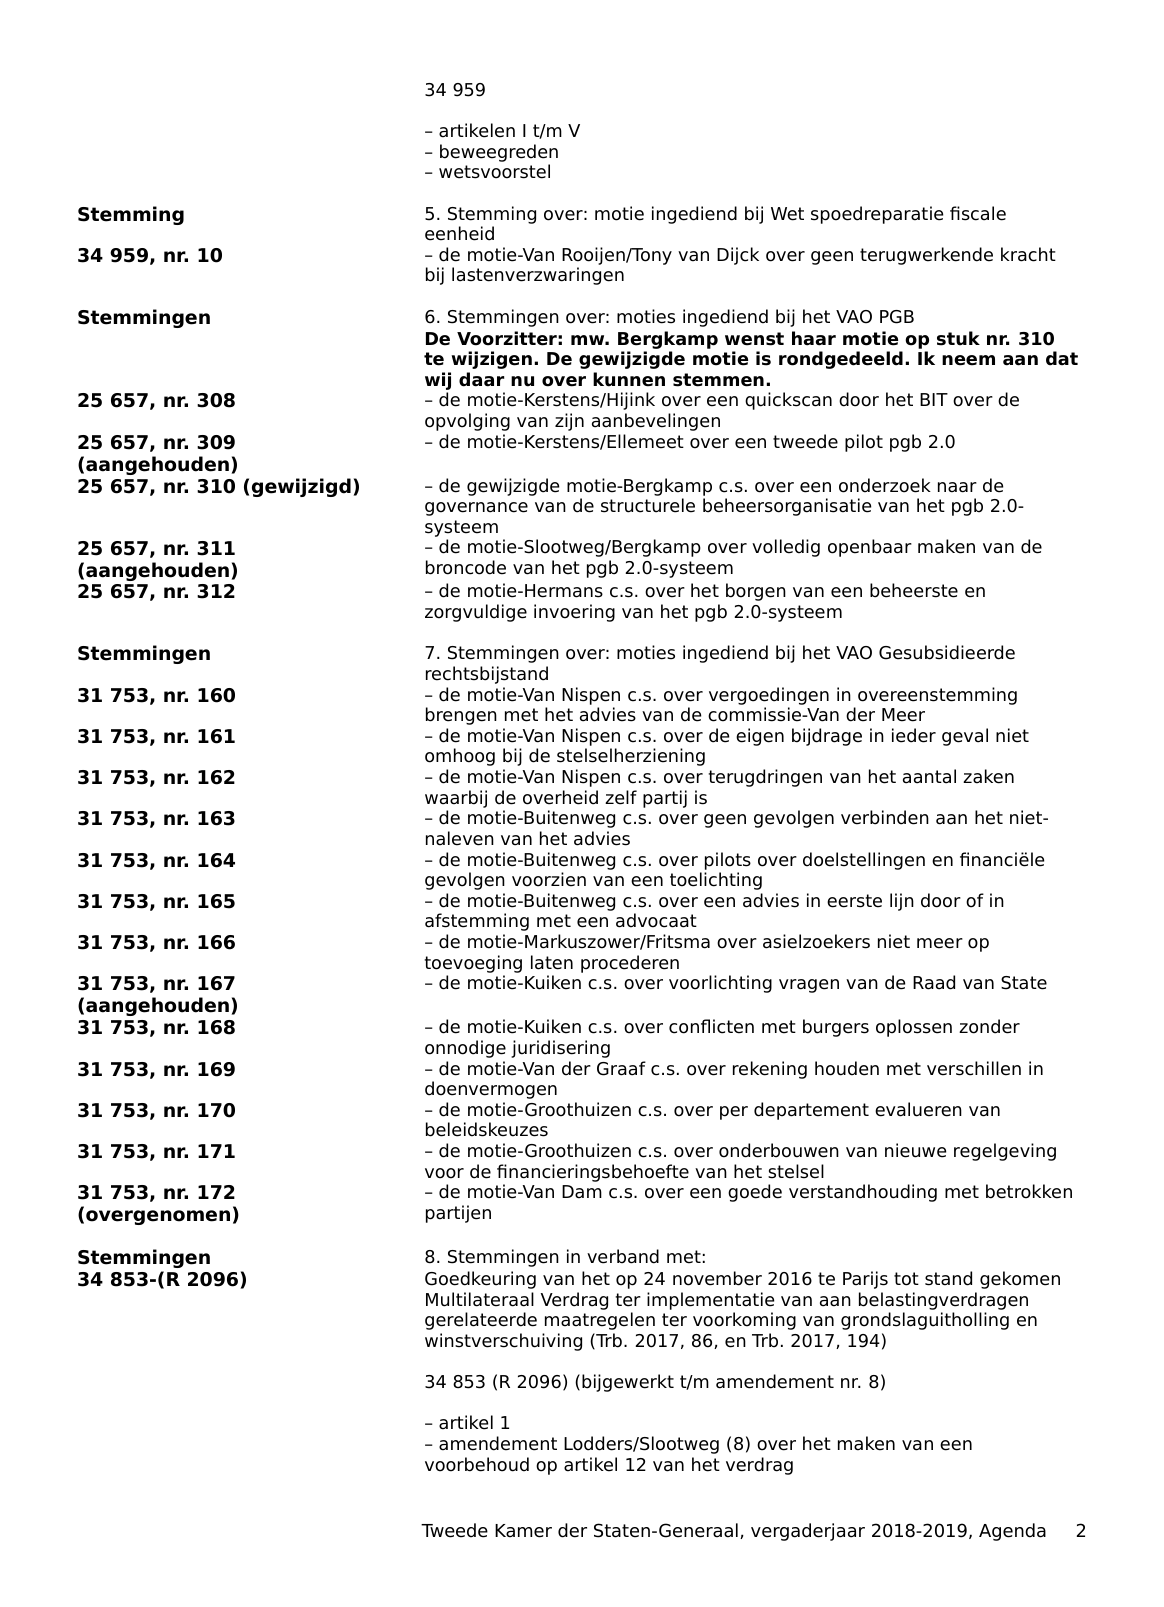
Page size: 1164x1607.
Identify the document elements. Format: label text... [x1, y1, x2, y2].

table_cell [401, 1059, 418, 1100]
table_cell [77, 121, 401, 142]
table_cell [418, 623, 1087, 643]
table_cell 34 853-(R 2096) [77, 1269, 401, 1351]
table_cell [401, 1226, 418, 1247]
table_cell Stemmingen [77, 643, 401, 684]
table_cell [77, 80, 401, 100]
table_cell 5. Stemming over: motie ingediend bij Wet spoedreparatie fiscale eenheid [418, 204, 1087, 245]
table_cell 34 959 [418, 80, 1087, 100]
table_cell [401, 1017, 418, 1058]
table_cell [418, 1226, 1087, 1247]
table_cell 34 959, nr. 10 [77, 245, 401, 286]
table_cell – de motie-Van Nispen c.s. over vergoedingen in overeenstemming brengen met het advies van de commissie-Van der Meer [418, 685, 1087, 726]
table_cell [401, 121, 418, 142]
table_cell – de motie-Kuiken c.s. over conflicten met burgers oplossen zonder onnodige juridisering [418, 1017, 1087, 1058]
table_cell Stemming [77, 204, 401, 245]
table_cell – de motie-Kerstens/Hijink over een quickscan door het BIT over de opvolging van zijn aanbevelingen [418, 390, 1087, 432]
table_cell 31 753, nr. 168 [77, 1017, 401, 1058]
table_cell [418, 59, 1087, 80]
table_cell [77, 1393, 401, 1413]
table_cell [77, 286, 401, 307]
table_cell 25 657, nr. 312 [77, 581, 401, 623]
table_cell [401, 1269, 418, 1351]
table_cell [401, 162, 418, 183]
table_cell – de motie-Groothuizen c.s. over onderbouwen van nieuwe regelgeving voor de financieringsbehoefte van het stelsel [418, 1141, 1087, 1182]
table_cell [418, 1393, 1087, 1413]
table_cell [401, 1434, 418, 1475]
table_cell – de motie-Van Dam c.s. over een goede verstandhouding met betrokken partijen [418, 1182, 1087, 1226]
table_cell 31 753, nr. 169 [77, 1059, 401, 1100]
table_cell [401, 142, 418, 162]
table_cell [401, 183, 418, 203]
table_cell [401, 850, 418, 891]
table_cell [401, 245, 418, 286]
table_cell Stemmingen [77, 307, 401, 328]
table_cell 31 753, nr. 171 [77, 1141, 401, 1182]
table_cell [401, 59, 418, 80]
table_cell 31 753, nr. 165 [77, 891, 401, 932]
table_cell [418, 100, 1087, 121]
table_cell 31 753, nr. 161 [77, 726, 401, 767]
table_cell [401, 1351, 418, 1372]
table_cell 31 753, nr. 163 [77, 808, 401, 849]
table_cell [401, 643, 418, 684]
table_cell [401, 432, 418, 476]
table_cell – wetsvoorstel [418, 162, 1087, 183]
table_cell [401, 476, 418, 537]
table_cell [77, 142, 401, 162]
table_cell [77, 329, 401, 390]
table_cell [401, 808, 418, 849]
table_cell [418, 286, 1087, 307]
table_cell – de motie-Buitenweg c.s. over pilots over doelstellingen en financiële gevolgen voorzien van een toelichting [418, 850, 1087, 891]
table_cell [401, 307, 418, 328]
table_cell – artikel 1 [418, 1413, 1087, 1434]
table_cell – de motie-Buitenweg c.s. over een advies in eerste lijn door of in afstemming met een advocaat [418, 891, 1087, 932]
table_cell – artikelen I t/m V [418, 121, 1087, 142]
table_cell Goedkeuring van het op 24 november 2016 te Parijs tot stand gekomen Multilateraal Verdrag ter implementatie van aan belastingverdragen gerelateerde maatregelen ter voorkoming van grondslaguitholling en winstverschuiving (Trb. 2017, 86, en Trb. 2017, 194) [418, 1269, 1087, 1351]
table_cell [401, 390, 418, 432]
table_cell 31 753, nr. 172 (overgenomen) [77, 1182, 401, 1226]
table_cell [401, 1247, 418, 1269]
table_cell 31 753, nr. 162 [77, 767, 401, 808]
table_cell 7. Stemmingen over: moties ingediend bij het VAO Gesubsidieerde rechtsbijstand [418, 643, 1087, 684]
table_cell [77, 623, 401, 643]
table_cell [401, 726, 418, 767]
table_cell [77, 1351, 401, 1372]
table_cell [401, 100, 418, 121]
table_cell [77, 1372, 401, 1393]
table_cell [401, 1141, 418, 1182]
table_cell 31 753, nr. 164 [77, 850, 401, 891]
table_cell – de motie-Van Nispen c.s. over terugdringen van het aantal zaken waarbij de overheid zelf partij is [418, 767, 1087, 808]
table_cell [418, 1351, 1087, 1372]
table_cell [401, 932, 418, 973]
table_cell [418, 183, 1087, 203]
table_cell Stemmingen [77, 1247, 401, 1269]
table_cell [77, 183, 401, 203]
table_cell 6. Stemmingen over: moties ingediend bij het VAO PGB [418, 307, 1087, 328]
table_cell 31 753, nr. 160 [77, 685, 401, 726]
table_cell [401, 685, 418, 726]
table_cell [401, 891, 418, 932]
table_cell [401, 329, 418, 390]
table_cell 8. Stemmingen in verband met: [418, 1247, 1087, 1269]
table_cell – de motie-Hermans c.s. over het borgen van een beheerste en zorgvuldige invoering van het pgb 2.0-systeem [418, 581, 1087, 623]
table_cell – de motie-Kuiken c.s. over voorlichting vragen van de Raad van State [418, 973, 1087, 1017]
table_cell 31 753, nr. 170 [77, 1100, 401, 1141]
table_cell [401, 623, 418, 643]
table_cell – de motie-Markuszower/Fritsma over asielzoekers niet meer op toevoeging laten procederen [418, 932, 1087, 973]
table_cell [401, 581, 418, 623]
table_cell – de motie-Van Nispen c.s. over de eigen bijdrage in ieder geval niet omhoog bij de stelselherziening [418, 726, 1087, 767]
table_cell 31 753, nr. 166 [77, 932, 401, 973]
table_cell [401, 767, 418, 808]
table_cell – de motie-Kerstens/Ellemeet over een tweede pilot pgb 2.0 [418, 432, 1087, 476]
table_cell [401, 1182, 418, 1226]
table_cell [401, 80, 418, 100]
table_cell – de motie-Slootweg/Bergkamp over volledig openbaar maken van de broncode van het pgb 2.0-systeem [418, 538, 1087, 581]
table_cell [77, 1226, 401, 1247]
table_cell [401, 538, 418, 581]
table_cell [401, 286, 418, 307]
table_cell [77, 59, 401, 80]
table_cell [77, 1434, 401, 1475]
table_cell 25 657, nr. 308 [77, 390, 401, 432]
table_cell [401, 204, 418, 245]
table_cell – de motie-Van der Graaf c.s. over rekening houden met verschillen in doenvermogen [418, 1059, 1087, 1100]
table_cell – de motie-Van Rooijen/Tony van Dijck over geen terugwerkende kracht bij lastenverzwaringen [418, 245, 1087, 286]
table_cell 34 853 (R 2096) (bijgewerkt t/m amendement nr. 8) [418, 1372, 1087, 1393]
table_cell [77, 100, 401, 121]
table_cell 31 753, nr. 167 (aangehouden) [77, 973, 401, 1017]
table_cell [401, 1393, 418, 1413]
table_cell [401, 1372, 418, 1393]
table_cell – de gewijzigde motie-Bergkamp c.s. over een onderzoek naar de governance van de structurele beheersorganisatie van het pgb 2.0-systeem [418, 476, 1087, 537]
table_cell 25 657, nr. 311 (aangehouden) [77, 538, 401, 581]
table_cell [77, 1413, 401, 1434]
table_cell [401, 1413, 418, 1434]
table_cell 25 657, nr. 310 (gewijzigd) [77, 476, 401, 537]
table_cell 25 657, nr. 309 (aangehouden) [77, 432, 401, 476]
table_cell De Voorzitter: mw. Bergkamp wenst haar motie op stuk nr. 310 te wijzigen. De gewijzigde motie is rondgedeeld. Ik neem aan dat wij daar nu over kunnen stemmen. [418, 329, 1087, 390]
table_cell – de motie-Buitenweg c.s. over geen gevolgen verbinden aan het niet-naleven van het advies [418, 808, 1087, 849]
table_cell [401, 1100, 418, 1141]
table_cell [401, 973, 418, 1017]
table_cell – amendement Lodders/Slootweg (8) over het maken van een voorbehoud op artikel 12 van het verdrag [418, 1434, 1087, 1475]
table_cell – beweegreden [418, 142, 1087, 162]
table_cell [77, 162, 401, 183]
table_cell – de motie-Groothuizen c.s. over per departement evalueren van beleidskeuzes [418, 1100, 1087, 1141]
